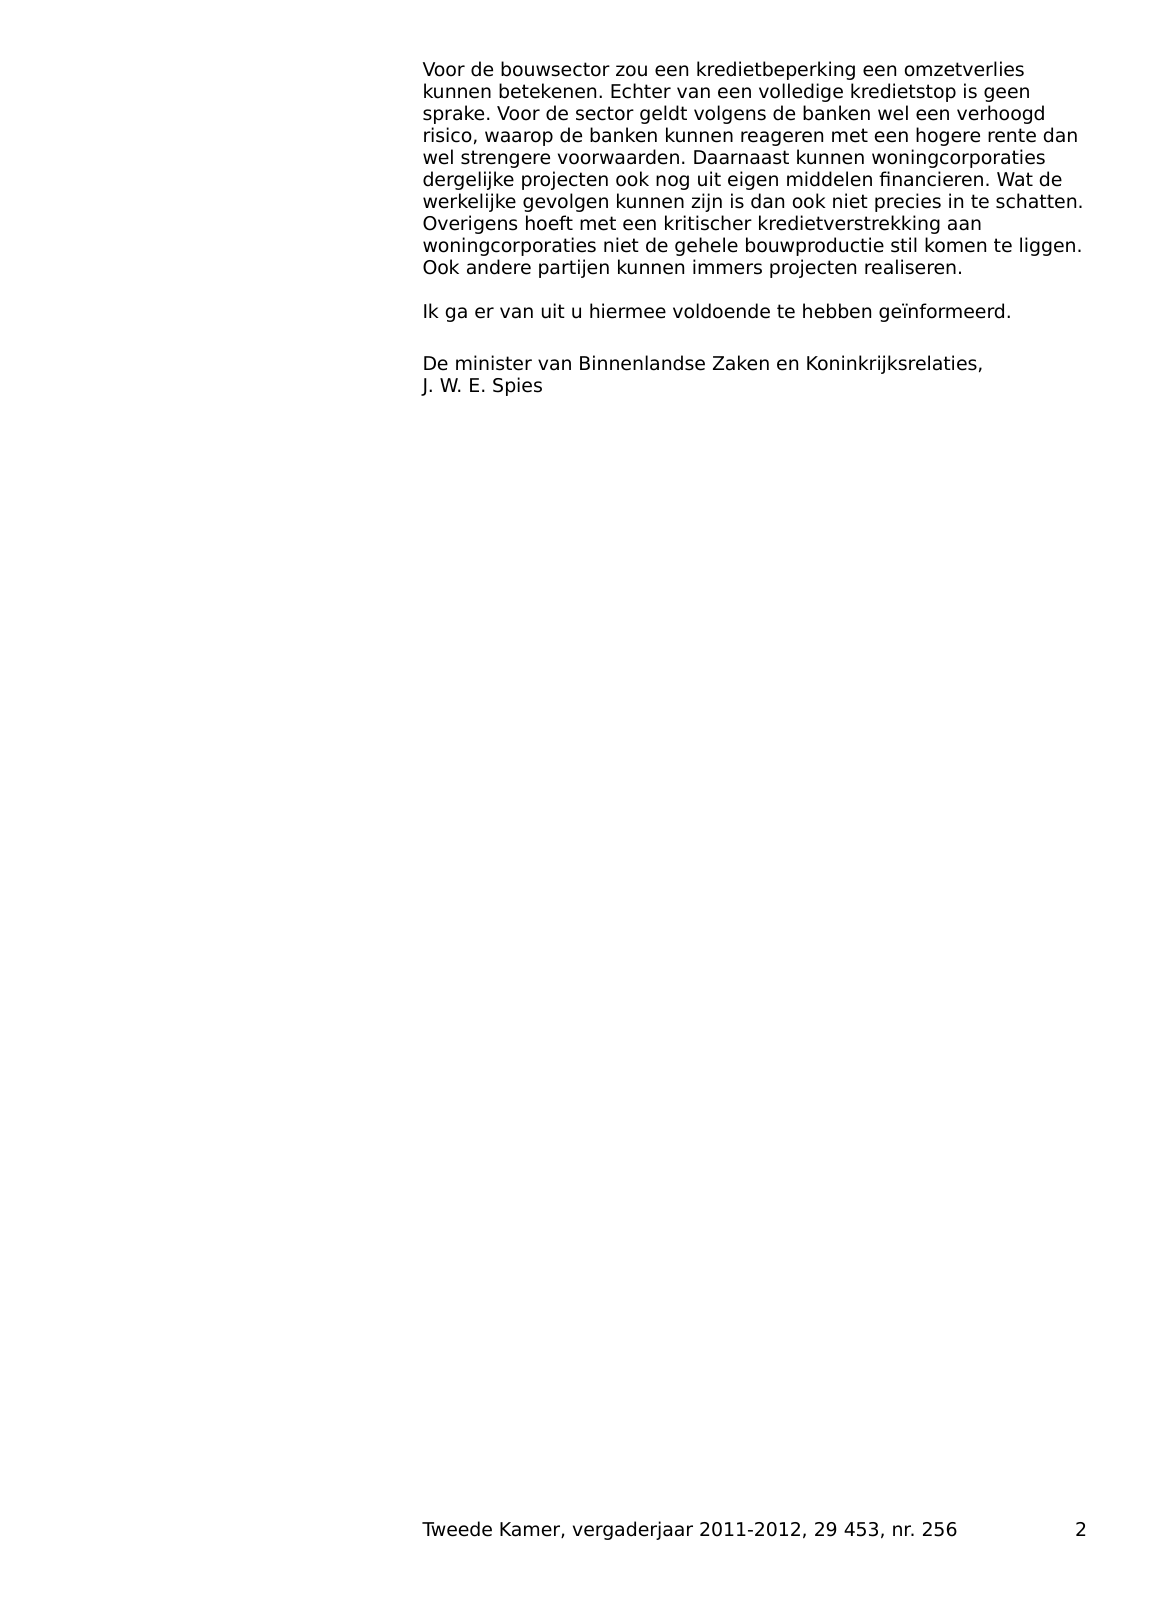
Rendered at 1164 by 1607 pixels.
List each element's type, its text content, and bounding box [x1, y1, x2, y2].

text Voor de bouwsector zou een kredietbeperking een omzetverlies kunnen betekenen. Echter van een volledige kredietstop is geen sprake. Voor de sector geldt volgens de banken wel een verhoogd risico, waarop de banken kunnen reageren met een hogere rente dan wel strengere voorwaarden. Daarnaast kunnen woningcorporaties dergelijke projecten ook nog uit eigen middelen financieren. Wat de werkelijke gevolgen kunnen zijn is dan ook niet precies in te schatten. Overigens hoeft met een kritischer kredietverstrekking aan woningcorporaties niet de gehele bouwproductie stil komen te liggen. Ook andere partijen kunnen immers projecten realiseren. [422, 59, 1087, 279]
text Ik ga er van uit u hiermee voldoende te hebben geïnformeerd. [422, 301, 1087, 323]
text De minister van Binnenlandse Zaken en Koninkrijksrelaties, J. W. E. Spies [422, 353, 1087, 397]
